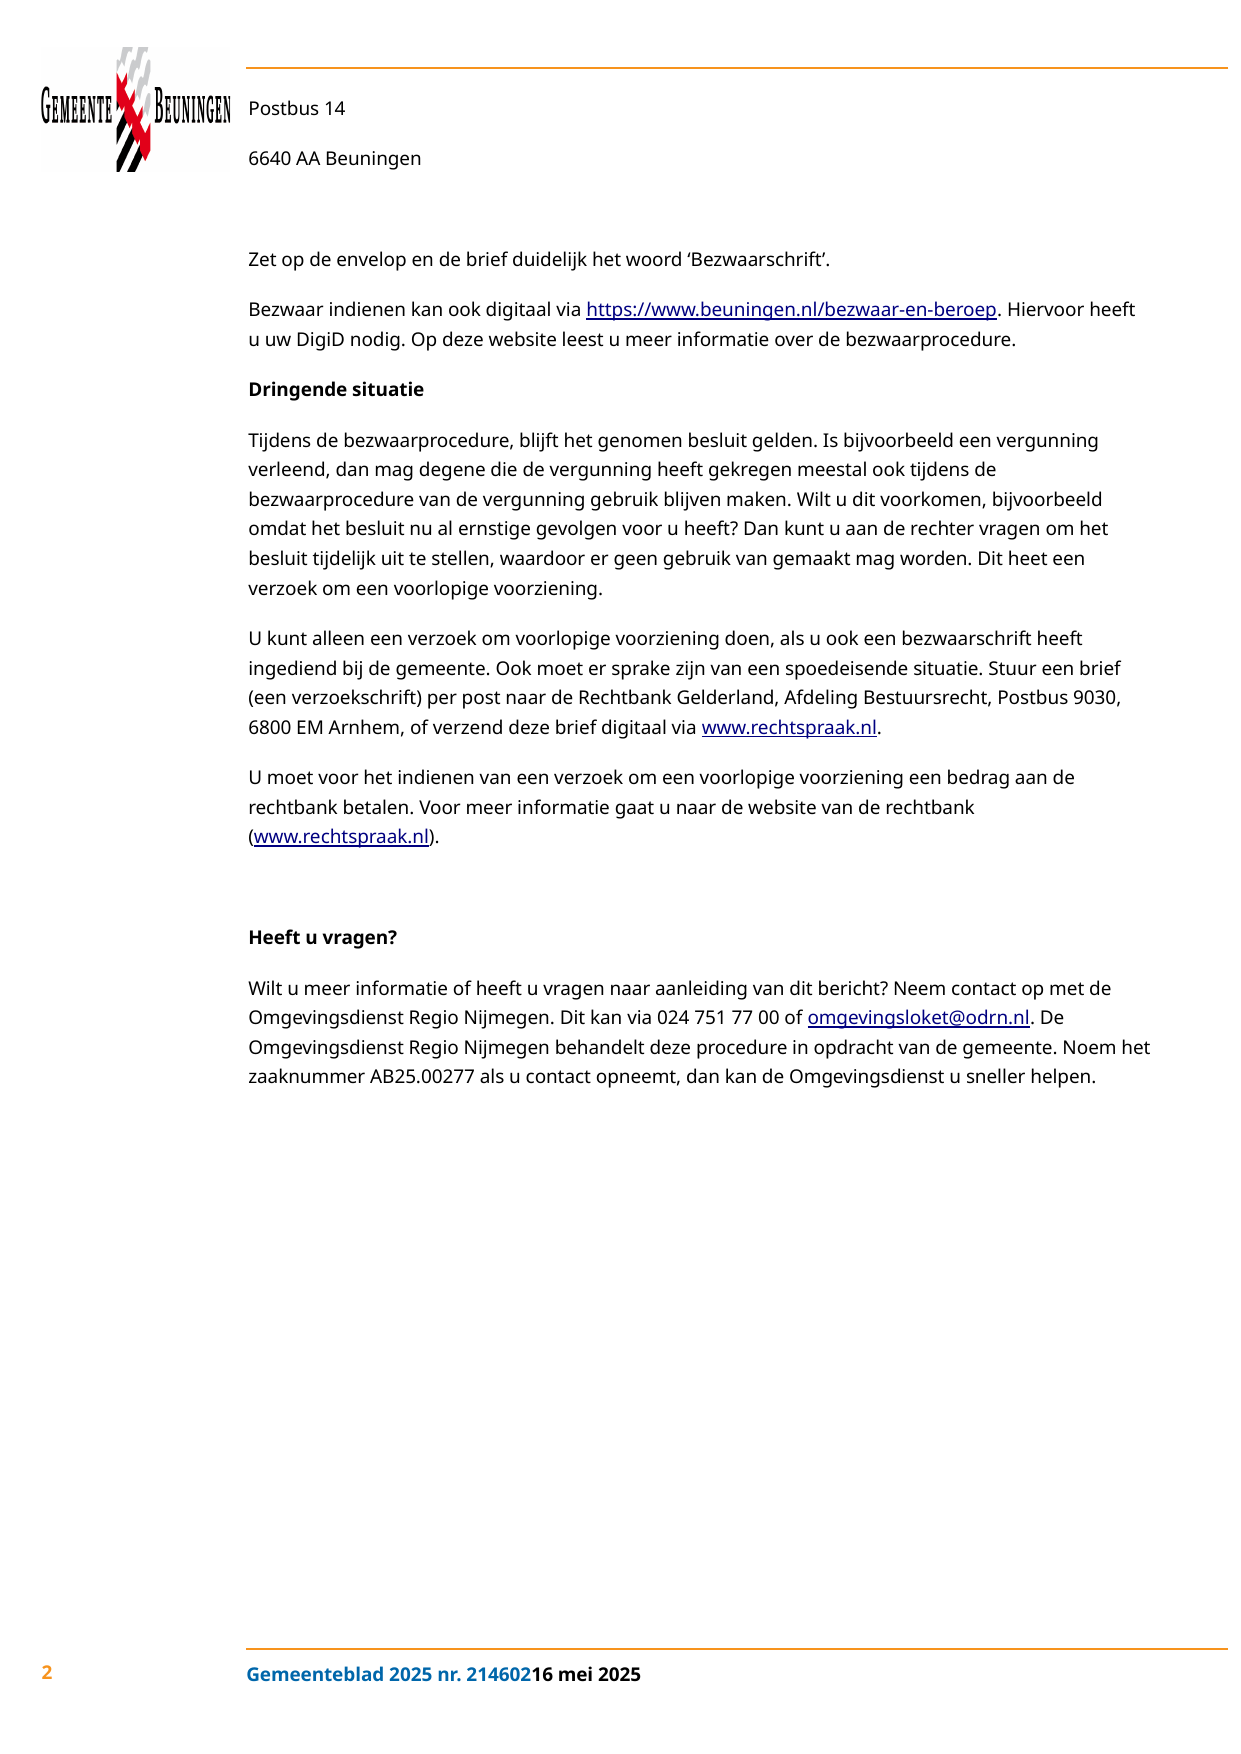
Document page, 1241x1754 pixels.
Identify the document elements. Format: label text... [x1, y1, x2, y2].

text 6640 AA Beuningen [248, 145, 1152, 171]
text Wilt u meer informatie of heeft u vragen naar aanleiding van dit bericht? Neem contact op met de Omgevingsdienst Regio Nijmegen. Dit kan via 024 751 77 00 of omgevingsloket@odrn.nl. De Omgevingsdienst Regio Nijmegen behandelt deze procedure in opdracht van de gemeente. Noem het zaaknummer AB25.00277 als u contact opneemt, dan kan de Omgevingsdienst u sneller helpen. [248, 975, 1152, 1089]
text Dringende situatie [248, 376, 1152, 402]
picture [41, 47, 231, 172]
text Zet op de envelop en de brief duidelijk het woord ‘Bezwaarschrift’. [248, 246, 1152, 272]
text Bezwaar indienen kan ook digitaal via https://www.beuningen.nl/bezwaar-en-beroep. Hiervoor heeft u uw DigiD nodig. Op deze website leest u meer informatie over de bezwaarprocedure. [248, 296, 1152, 352]
text U kunt alleen een verzoek om voorlopige voorziening doen, als u ook een bezwaarschrift heeft ingediend bij de gemeente. Ook moet er sprake zijn van een spoedeisende situatie. Stuur een brief (een verzoekschrift) per post naar de Rechtbank Gelderland, Afdeling Bestuursrecht, Postbus 9030, 6800 EM Arnhem, of verzend deze brief digitaal via www.rechtspraak.nl. [248, 625, 1152, 740]
text Postbus 14 [248, 95, 1152, 121]
text U moet voor het indienen van een verzoek om een voorlopige voorziening een bedrag aan de rechtbank betalen. Voor meer informatie gaat u naar de website van de rechtbank (www.rechtspraak.nl). [248, 764, 1152, 849]
text Tijdens de bezwaarprocedure, blijft het genomen besluit gelden. Is bijvoorbeeld een vergunning verleend, dan mag degene die de vergunning heeft gekregen meestal ook tijdens de bezwaarprocedure van de vergunning gebruik blijven maken. Wilt u dit voorkomen, bijvoorbeeld omdat het besluit nu al ernstige gevolgen voor u heeft? Dan kunt u aan de rechter vragen om het besluit tijdelijk uit te stellen, waardoor er geen gebruik van gemaakt mag worden. Dit heet een verzoek om een voorlopige voorziening. [248, 427, 1152, 601]
text Heeft u vragen? [248, 924, 1152, 950]
